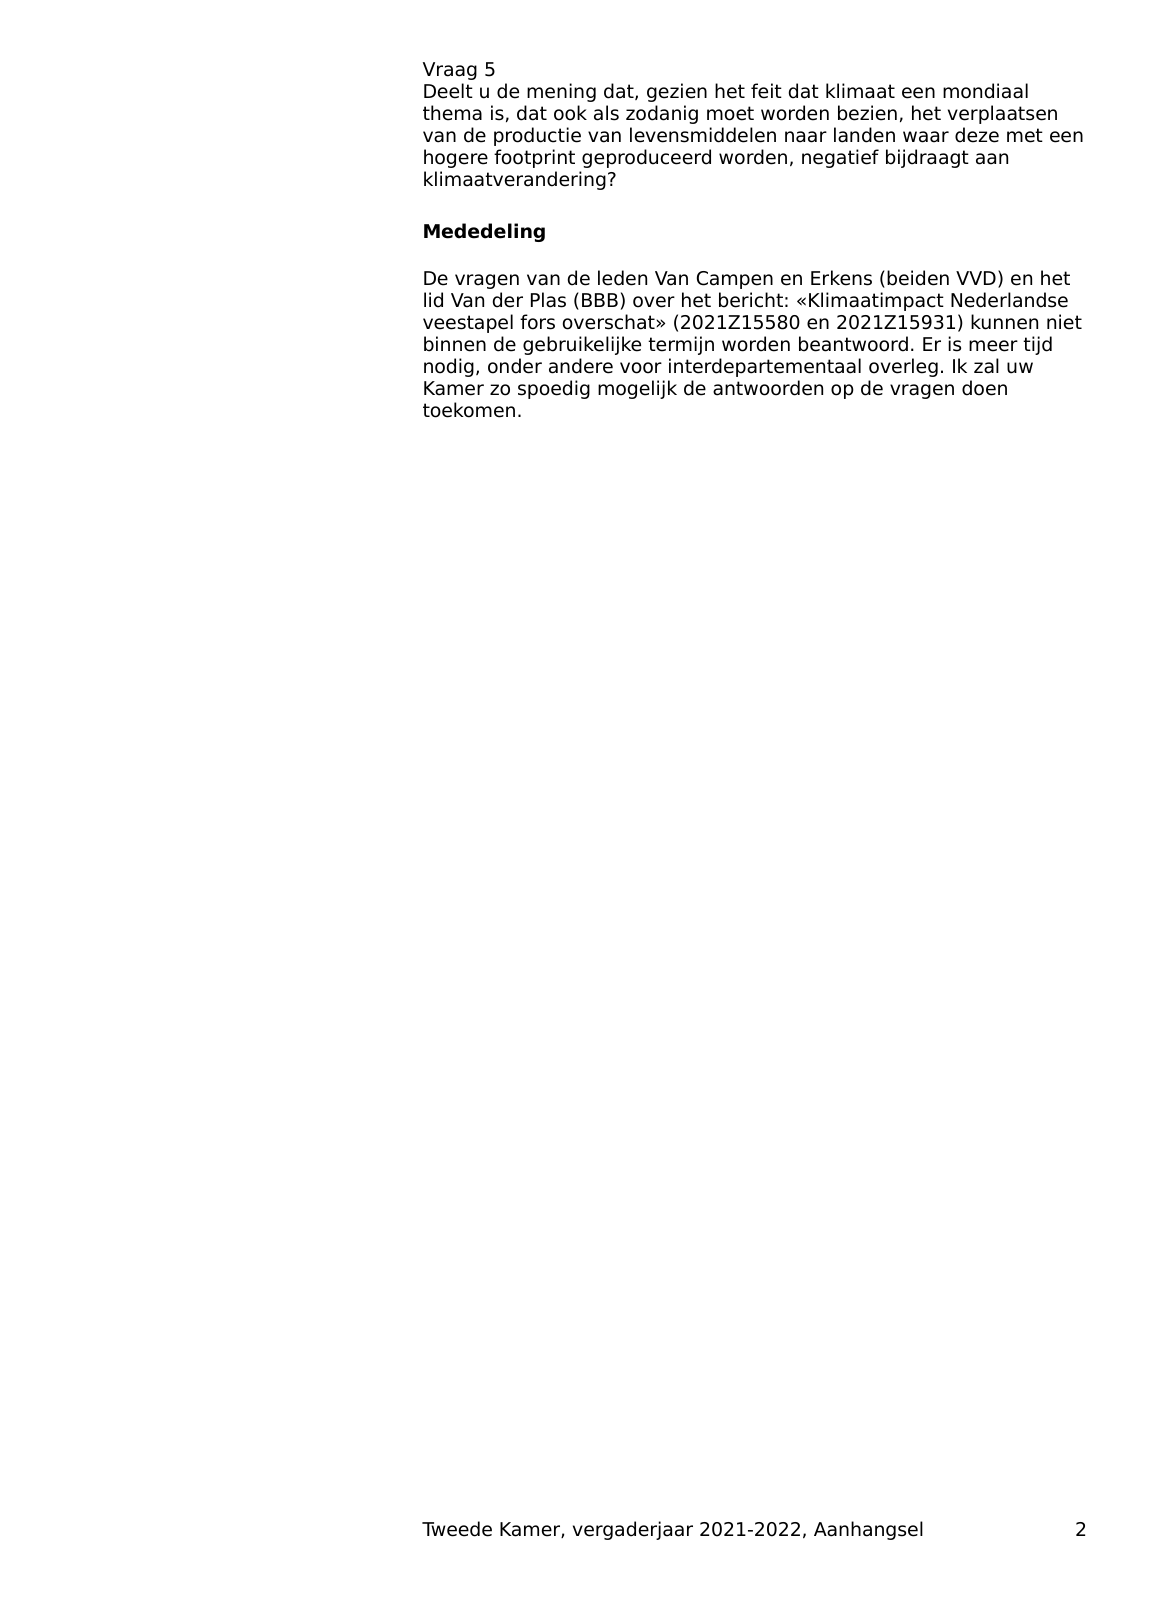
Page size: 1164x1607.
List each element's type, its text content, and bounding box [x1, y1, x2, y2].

subtitle Mededeling [422, 221, 1087, 243]
text De vragen van de leden Van Campen en Erkens (beiden VVD) en het lid Van der Plas (BBB) over het bericht: «Klimaatimpact Nederlandse veestapel fors overschat» (2021Z15580 en 2021Z15931) kunnen niet binnen de gebruikelijke termijn worden beantwoord. Er is meer tijd nodig, onder andere voor interdepartementaal overleg. Ik zal uw Kamer zo spoedig mogelijk de antwoorden op de vragen doen toekomen. [422, 268, 1087, 422]
text Vraag 5 [422, 59, 1087, 81]
text Deelt u de mening dat, gezien het feit dat klimaat een mondiaal thema is, dat ook als zodanig moet worden bezien, het verplaatsen van de productie van levensmiddelen naar landen waar deze met een hogere footprint geproduceerd worden, negatief bijdraagt aan klimaatverandering? [422, 81, 1087, 191]
